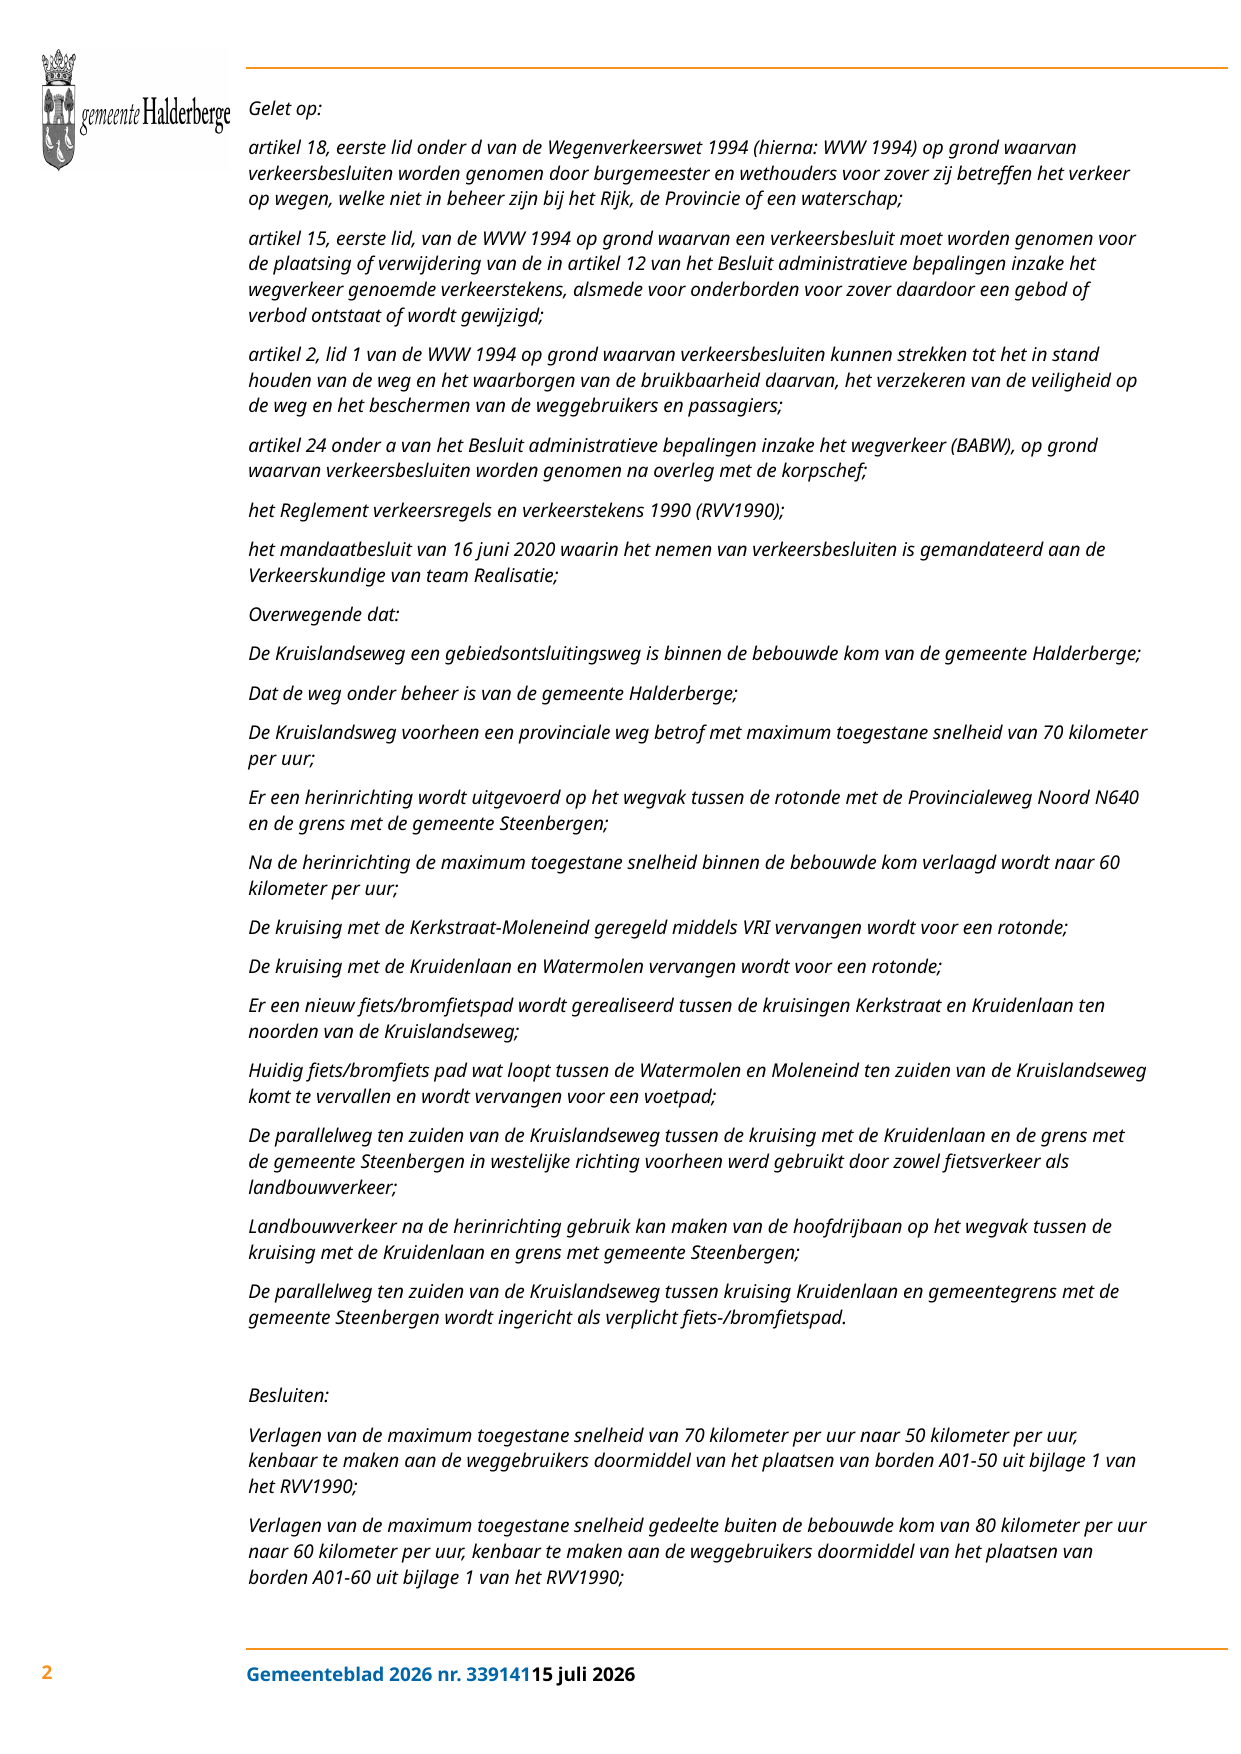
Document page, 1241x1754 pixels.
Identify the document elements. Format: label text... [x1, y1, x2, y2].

text Dat de weg onder beheer is van de gemeente Halderberge; [248, 680, 1152, 706]
text artikel 2, lid 1 van de WVW 1994 op grond waarvan verkeersbesluiten kunnen strekken tot het in stand houden van de weg en het waarborgen van de bruikbaarheid daarvan, het verzekeren van de veiligheid op de weg en het beschermen van de weggebruikers en passagiers; [248, 341, 1152, 418]
text het mandaatbesluit van 16 juni 2020 waarin het nemen van verkeersbesluiten is gemandateerd aan de Verkeerskundige van team Realisatie; [248, 536, 1152, 588]
text Na de herinrichting de maximum toegestane snelheid binnen de bebouwde kom verlaagd wordt naar 60 kilometer per uur; [248, 849, 1152, 901]
text Gelet op: [248, 95, 1152, 121]
text De kruising met de Kruidenlaan en Watermolen vervangen wordt voor een rotonde; [248, 953, 1152, 979]
text De parallelweg ten zuiden van de Kruislandseweg tussen de kruising met de Kruidenlaan en de grens met de gemeente Steenbergen in westelijke richting voorheen werd gebruikt door zowel fietsverkeer als landbouwverkeer; [248, 1123, 1152, 1200]
picture [41, 47, 231, 172]
text Landbouwverkeer na de herinrichting gebruik kan maken van de hoofdrijbaan op het wegvak tussen de kruising met de Kruidenlaan en grens met gemeente Steenbergen; [248, 1213, 1152, 1265]
text artikel 24 onder a van het Besluit administratieve bepalingen inzake het wegverkeer (BABW), op grond waarvan verkeersbesluiten worden genomen na overleg met de korpschef; [248, 432, 1152, 483]
text Huidig fiets/bromfiets pad wat loopt tussen de Watermolen en Moleneind ten zuiden van de Kruislandseweg komt te vervallen en wordt vervangen voor een voetpad; [248, 1058, 1152, 1109]
text Overwegende dat: [248, 601, 1152, 627]
text De Kruislandseweg een gebiedsontsluitingsweg is binnen de bebouwde kom van de gemeente Halderberge; [248, 641, 1152, 666]
text De kruising met de Kerkstraat-Moleneind geregeld middels VRI vervangen wordt voor een rotonde; [248, 914, 1152, 940]
text Verlagen van de maximum toegestane snelheid van 70 kilometer per uur naar 50 kilometer per uur, kenbaar te maken aan de weggebruikers doormiddel van het plaatsen van borden A01-50 uit bijlage 1 van het RVV1990; [248, 1422, 1152, 1499]
text Er een nieuw fiets/bromfietspad wordt gerealiseerd tussen de kruisingen Kerkstraat en Kruidenlaan ten noorden van de Kruislandseweg; [248, 993, 1152, 1044]
text Er een herinrichting wordt uitgevoerd op het wegvak tussen de rotonde met de Provincialeweg Noord N640 en de grens met de gemeente Steenbergen; [248, 784, 1152, 836]
text De parallelweg ten zuiden van de Kruislandseweg tussen kruising Kruidenlaan en gemeentegrens met de gemeente Steenbergen wordt ingericht als verplicht fiets-/bromfietspad. [248, 1278, 1152, 1330]
text artikel 15, eerste lid, van de WVW 1994 op grond waarvan een verkeersbesluit moet worden genomen voor de plaatsing of verwijdering van de in artikel 12 van het Besluit administratieve bepalingen inzake het wegverkeer genoemde verkeerstekens, alsmede voor onderborden voor zover daardoor een gebod of verbod ontstaat of wordt gewijzigd; [248, 225, 1152, 328]
text Besluiten: [248, 1383, 1152, 1408]
text De Kruislandsweg voorheen een provinciale weg betrof met maximum toegestane snelheid van 70 kilometer per uur; [248, 719, 1152, 771]
text artikel 18, eerste lid onder d van de Wegenverkeerswet 1994 (hierna: WVW 1994) op grond waarvan verkeersbesluiten worden genomen door burgemeester en wethouders voor zover zij betreffen het verkeer op wegen, welke niet in beheer zijn bij het Rijk, de Provincie of een waterschap; [248, 134, 1152, 211]
text Verlagen van de maximum toegestane snelheid gedeelte buiten de bebouwde kom van 80 kilometer per uur naar 60 kilometer per uur, kenbaar te maken aan de weggebruikers doormiddel van het plaatsen van borden A01-60 uit bijlage 1 van het RVV1990; [248, 1513, 1152, 1590]
text het Reglement verkeersregels en verkeerstekens 1990 (RVV1990); [248, 497, 1152, 523]
